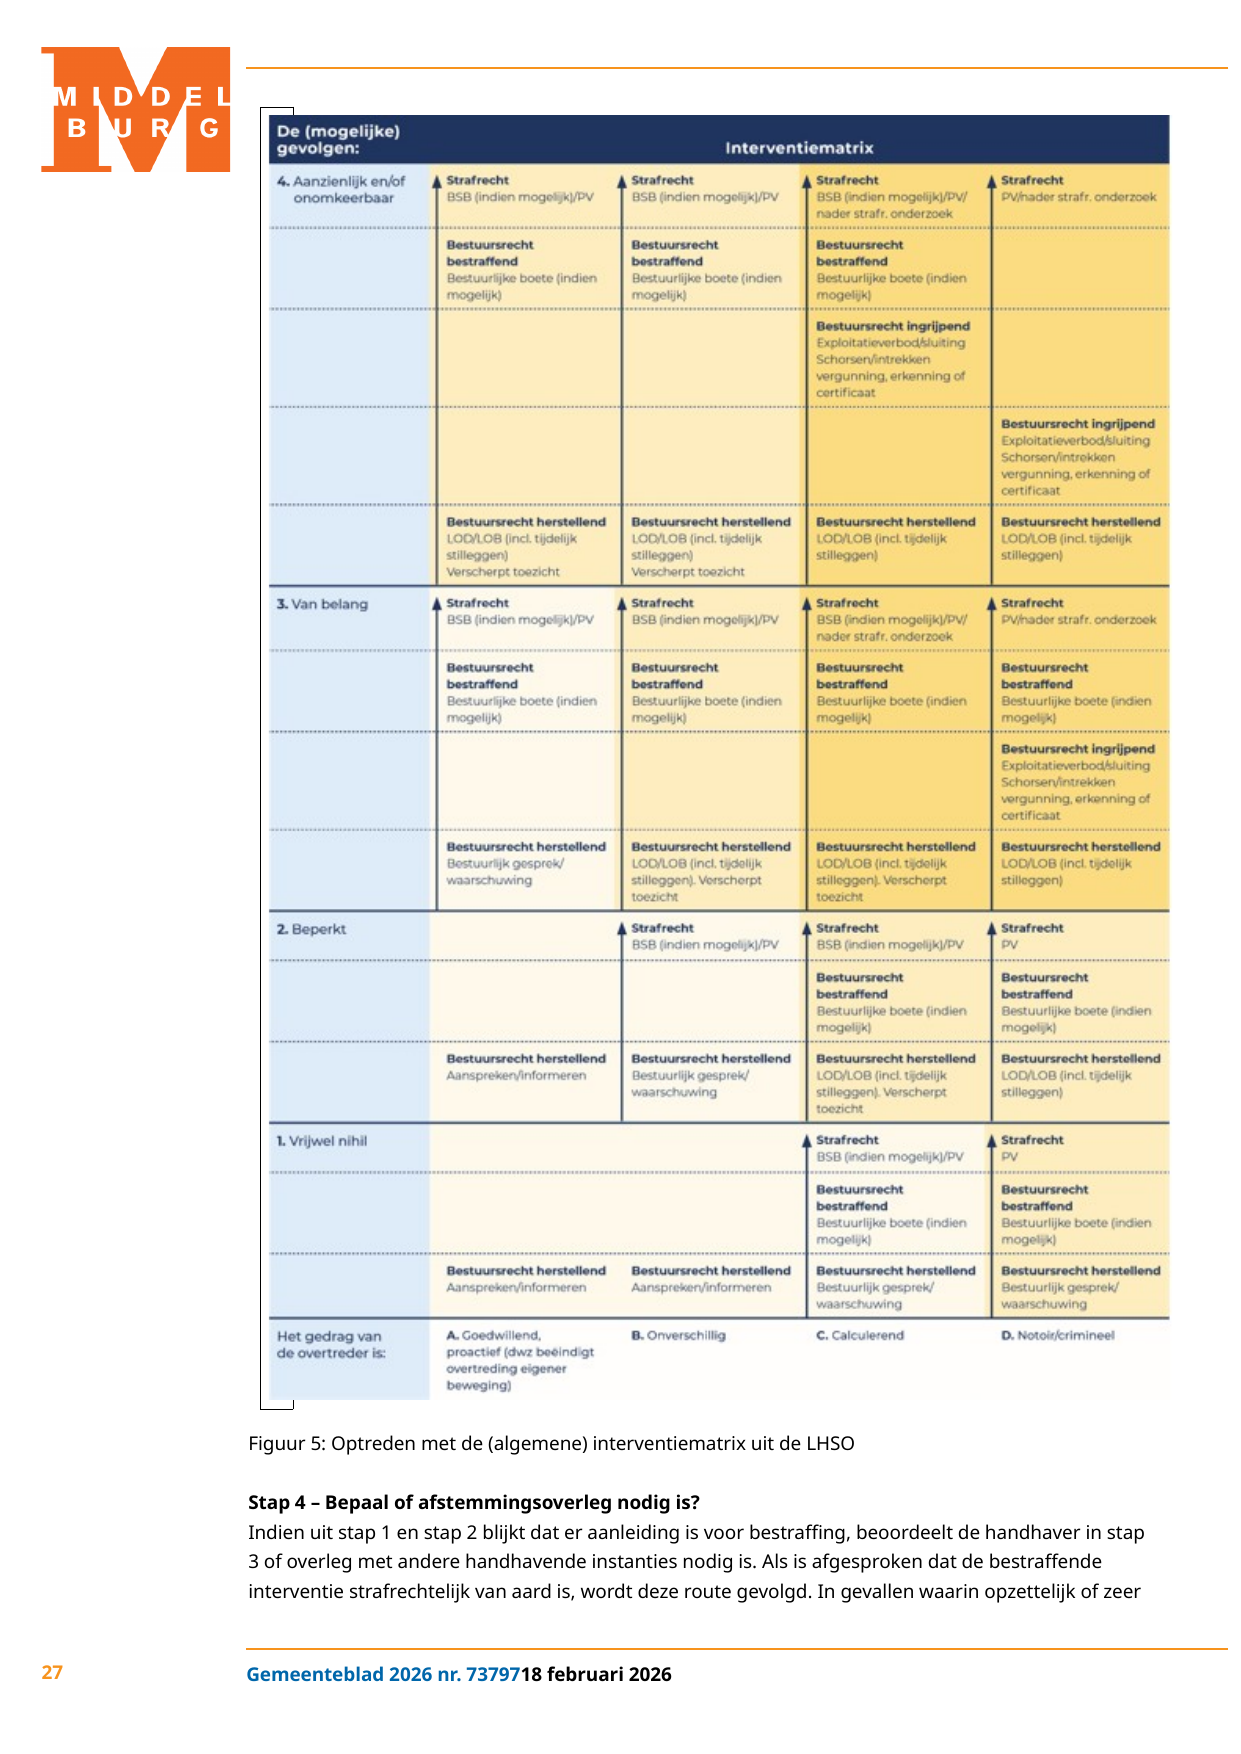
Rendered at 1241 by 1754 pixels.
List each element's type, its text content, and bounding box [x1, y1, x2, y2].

text Figuur 5: Optreden met de (algemene) interventiematrix uit de LHSO [248, 1430, 1152, 1456]
text Stap 4 – Bepaal of afstemmingsoverleg nodig is? [248, 1489, 1152, 1515]
picture [41, 47, 231, 172]
picture [268, 115, 1173, 1400]
text Indien uit stap 1 en stap 2 blijkt dat er aanleiding is voor bestraffing, beoordeelt de handhaver in stap 3 of overleg met andere handhavende instanties nodig is. Als is afgesproken dat de bestraffende interventie strafrechtelijk van aard is, wordt deze route gevolgd. In gevallen waarin opzettelijk of zeer [248, 1519, 1152, 1604]
